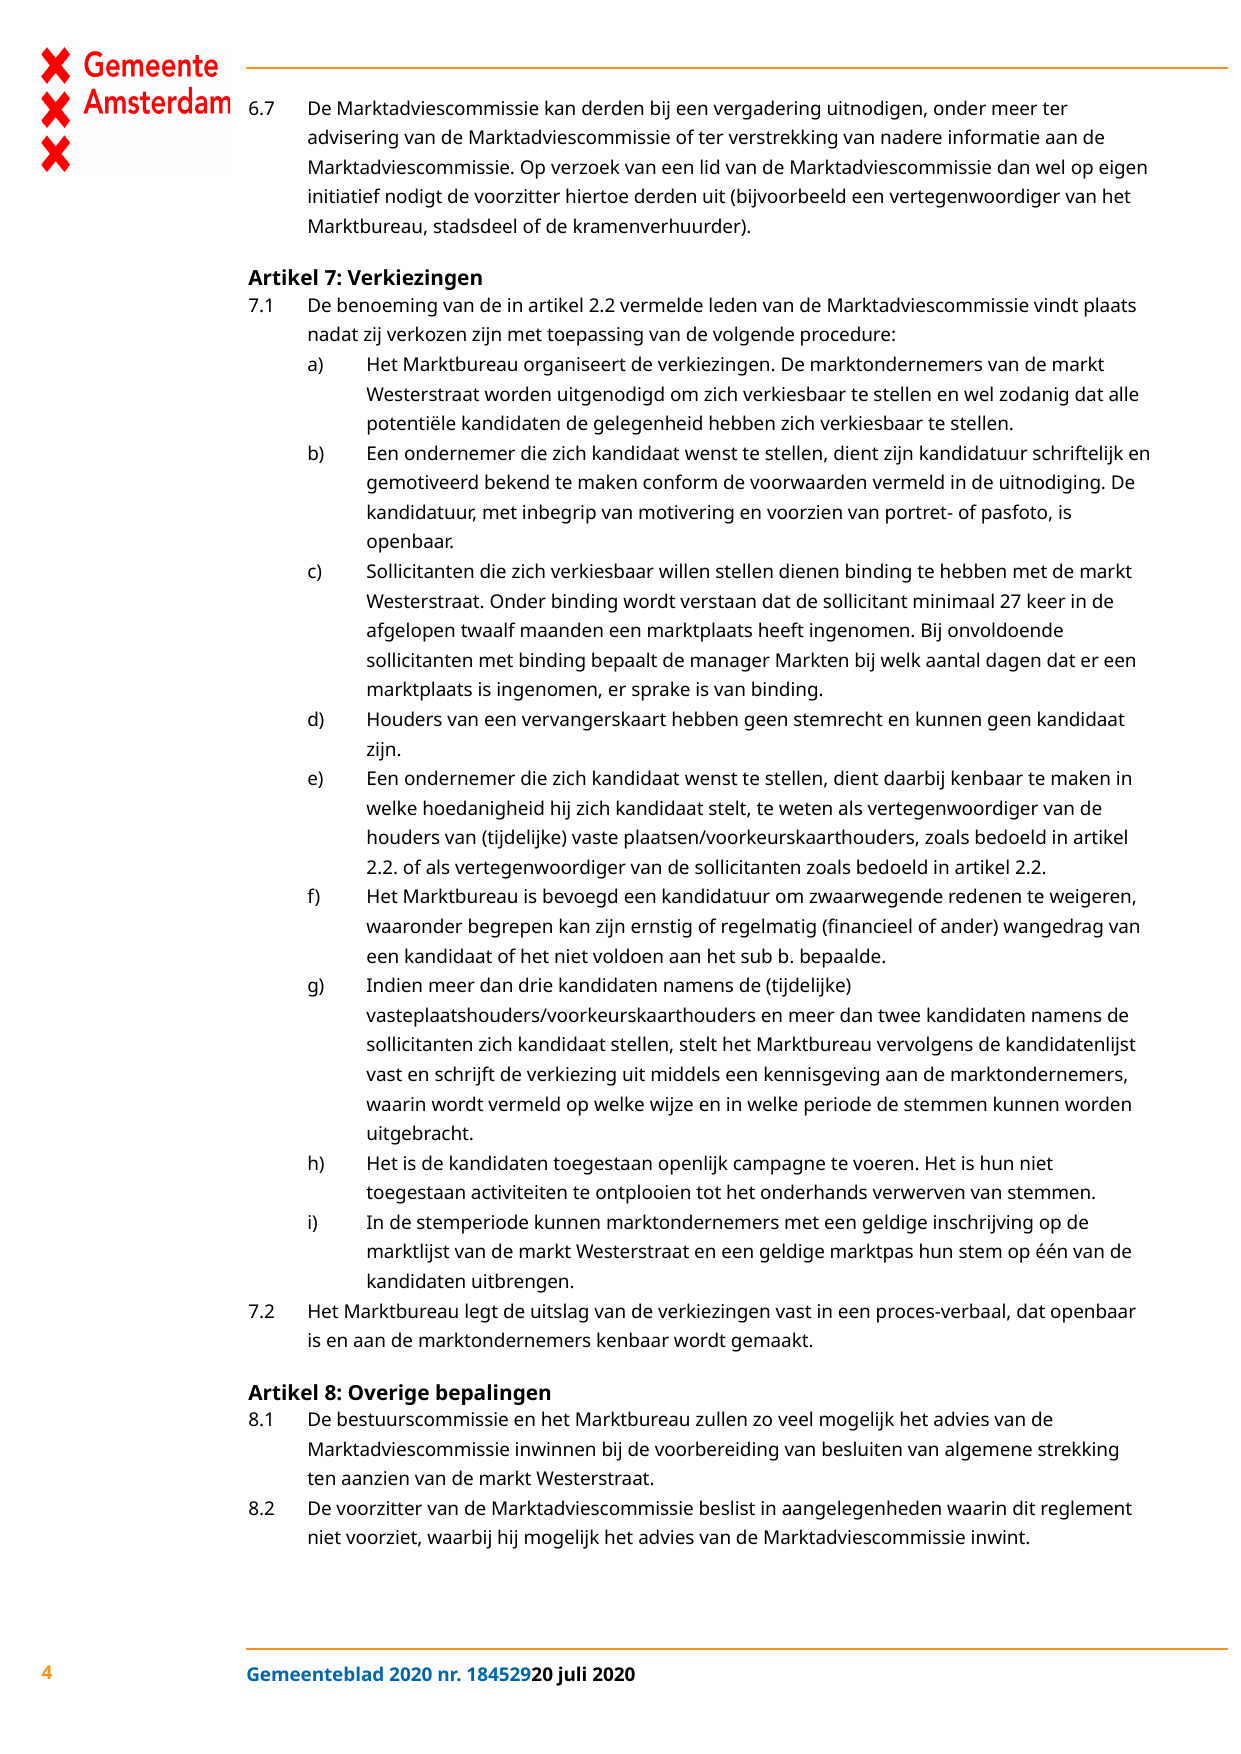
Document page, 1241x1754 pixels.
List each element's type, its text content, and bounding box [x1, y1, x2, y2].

text Artikel 7: Verkiezingen [248, 263, 1152, 292]
text Artikel 8: Overige bepalingen [248, 1378, 1152, 1406]
list De bestuurscommissie en het Marktbureau zullen zo veel mogelijk het advies van de Marktadviescommissie inwinnen bij de voorbereiding van besluiten van algemene strekking ten aanzien van de markt Westerstraat. [248, 1406, 1152, 1491]
list Indien meer dan drie kandidaten namens de (tijdelijke) vasteplaatshouders/voorkeurskaarthouders en meer dan twee kandidaten namens de sollicitanten zich kandidaat stellen, stelt het Marktbureau vervolgens de kandidatenlijst vast en schrijft de verkiezing uit middels een kennisgeving aan de marktondernemers, waarin wordt vermeld op welke wijze en in welke periode de stemmen kunnen worden uitgebracht. [307, 972, 1152, 1146]
picture [41, 47, 231, 172]
list In de stemperiode kunnen marktondernemers met een geldige inschrijving op de marktlijst van de markt Westerstraat en een geldige marktpas hun stem op één van de kandidaten uitbrengen. [307, 1209, 1152, 1294]
list Een ondernemer die zich kandidaat wenst te stellen, dient zijn kandidatuur schriftelijk en gemotiveerd bekend te maken conform de voorwaarden vermeld in de uitnodiging. De kandidatuur, met inbegrip van motivering en voorzien van portret- of pasfoto, is openbaar. [307, 440, 1152, 554]
list Een ondernemer die zich kandidaat wenst te stellen, dient daarbij kenbaar te maken in welke hoedanigheid hij zich kandidaat stelt, te weten als vertegenwoordiger van de houders van (tijdelijke) vaste plaatsen/voorkeurskaarthouders, zoals bedoeld in artikel 2.2. of als vertegenwoordiger van de sollicitanten zoals bedoeld in artikel 2.2. [307, 765, 1152, 880]
list De Marktadviescommissie kan derden bij een vergadering uitnodigen, onder meer ter advisering van de Marktadviescommissie of ter verstrekking van nadere informatie aan de Marktadviescommissie. Op verzoek van een lid van de Marktadviescommissie dan wel op eigen initiatief nodigt de voorzitter hiertoe derden uit (bijvoorbeeld een vertegenwoordiger van het Marktbureau, stadsdeel of de kramenverhuurder). [248, 95, 1152, 239]
list De benoeming van de in artikel 2.2 vermelde leden van de Marktadviescommissie vindt plaats nadat zij verkozen zijn met toepassing van de volgende procedure: [248, 292, 1152, 347]
list Sollicitanten die zich verkiesbaar willen stellen dienen binding te hebben met de markt Westerstraat. Onder binding wordt verstaan dat de sollicitant minimaal 27 keer in de afgelopen twaalf maanden een marktplaats heeft ingenomen. Bij onvoldoende sollicitanten met binding bepaalt de manager Markten bij welk aantal dagen dat er een marktplaats is ingenomen, er sprake is van binding. [307, 558, 1152, 702]
list Het Marktbureau organiseert de verkiezingen. De marktondernemers van de markt Westerstraat worden uitgenodigd om zich verkiesbaar te stellen en wel zodanig dat alle potentiële kandidaten de gelegenheid hebben zich verkiesbaar te stellen. [307, 351, 1152, 436]
list Het is de kandidaten toegestaan openlijk campagne te voeren. Het is hun niet toegestaan activiteiten te ontplooien tot het onderhands verwerven van stemmen. [307, 1150, 1152, 1205]
list Het Marktbureau is bevoegd een kandidatuur om zwaarwegende redenen te weigeren, waaronder begrepen kan zijn ernstig of regelmatig (financieel of ander) wangedrag van een kandidaat of het niet voldoen aan het sub b. bepaalde. [307, 884, 1152, 968]
list De voorzitter van de Marktadviescommissie beslist in aangelegenheden waarin dit reglement niet voorziet, waarbij hij mogelijk het advies van de Marktadviescommissie inwint. [248, 1495, 1152, 1550]
list Houders van een vervangerskaart hebben geen stemrecht en kunnen geen kandidaat zijn. [307, 706, 1152, 761]
list Het Marktbureau legt de uitslag van de verkiezingen vast in een proces-verbaal, dat openbaar is en aan de marktondernemers kenbaar wordt gemaakt. [248, 1298, 1152, 1353]
